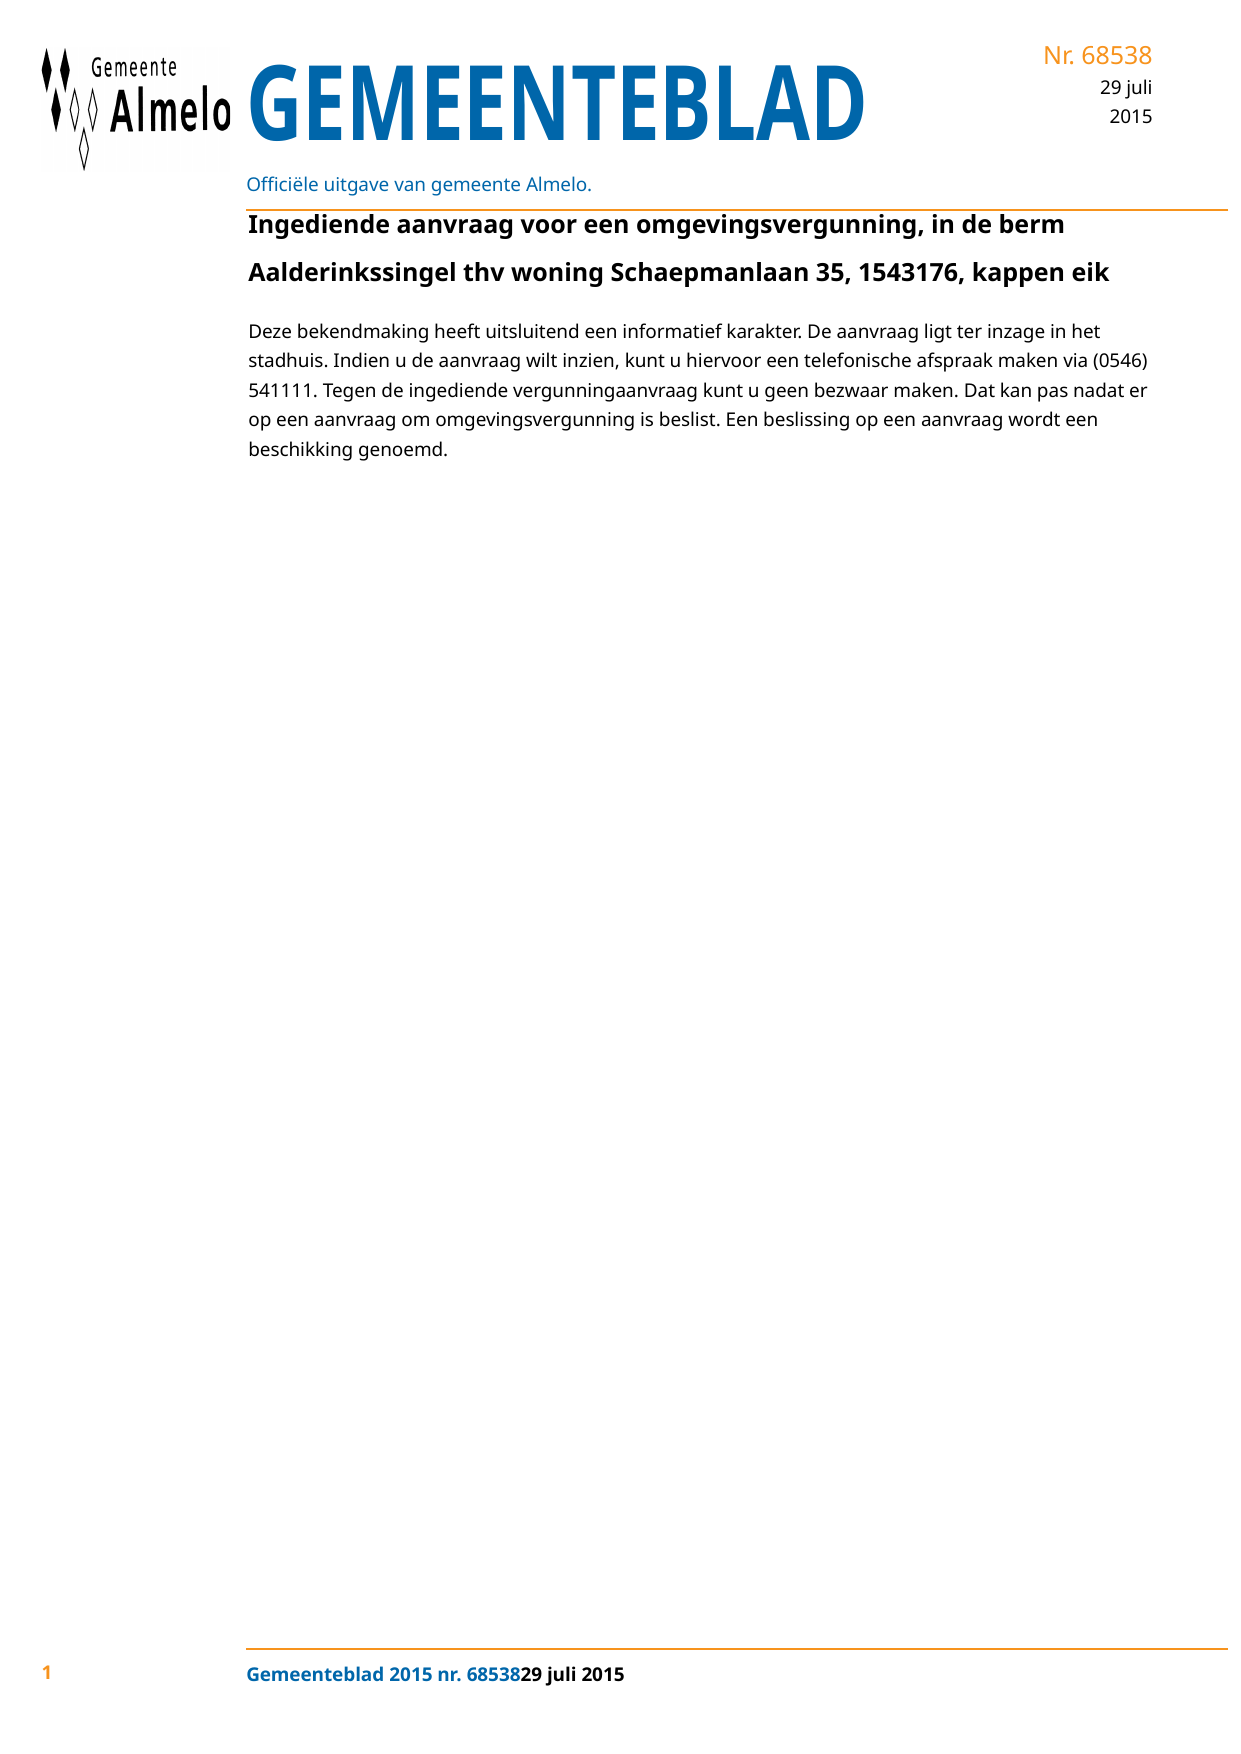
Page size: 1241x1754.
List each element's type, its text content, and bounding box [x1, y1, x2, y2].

text Ingediende aanvraag voor een omgevingsvergunning, in de berm Aalderinkssingel thv woning Schaepmanlaan 35, 1543176, kappen eik [248, 211, 1152, 288]
text Deze bekendmaking heeft uitsluitend een informatief karakter. De aanvraag ligt ter inzage in het stadhuis. Indien u de aanvraag wilt inzien, kunt u hiervoor een telefonische afspraak maken via (0546) 541111. Tegen de ingediende vergunningaanvraag kunt u geen bezwaar maken. Dat kan pas nadat er op een aanvraag om omgevingsvergunning is beslist. Een beslissing op een aanvraag wordt een beschikking genoemd. [248, 318, 1152, 462]
picture [41, 47, 231, 172]
